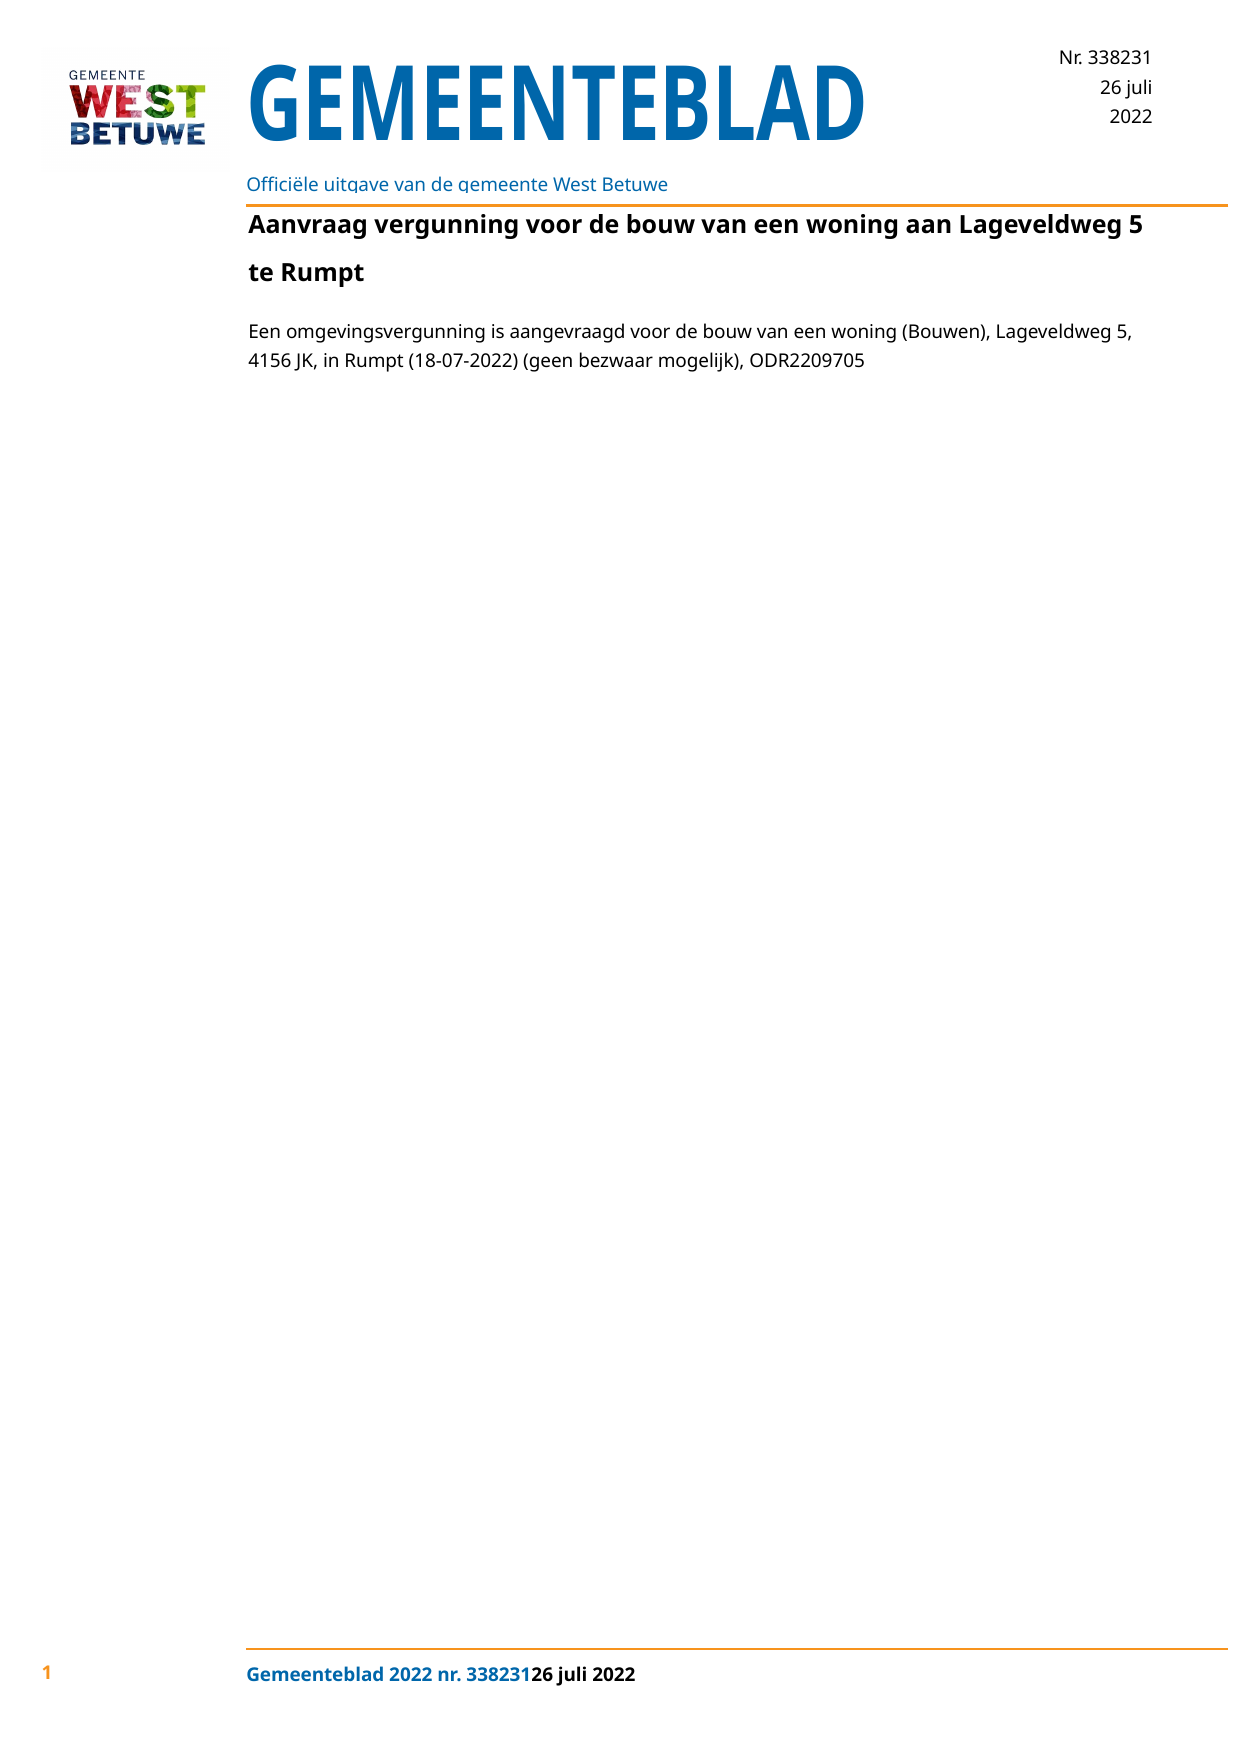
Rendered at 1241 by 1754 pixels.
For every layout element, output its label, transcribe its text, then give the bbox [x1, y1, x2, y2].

picture [41, 47, 231, 172]
text Aanvraag vergunning voor de bouw van een woning aan Lageveldweg 5 te Rumpt [248, 207, 1152, 288]
text Een omgevingsvergunning is aangevraagd voor de bouw van een woning (Bouwen), Lageveldweg 5, 4156 JK, in Rumpt (18-07-2022) (geen bezwaar mogelijk), ODR2209705 [248, 318, 1152, 373]
